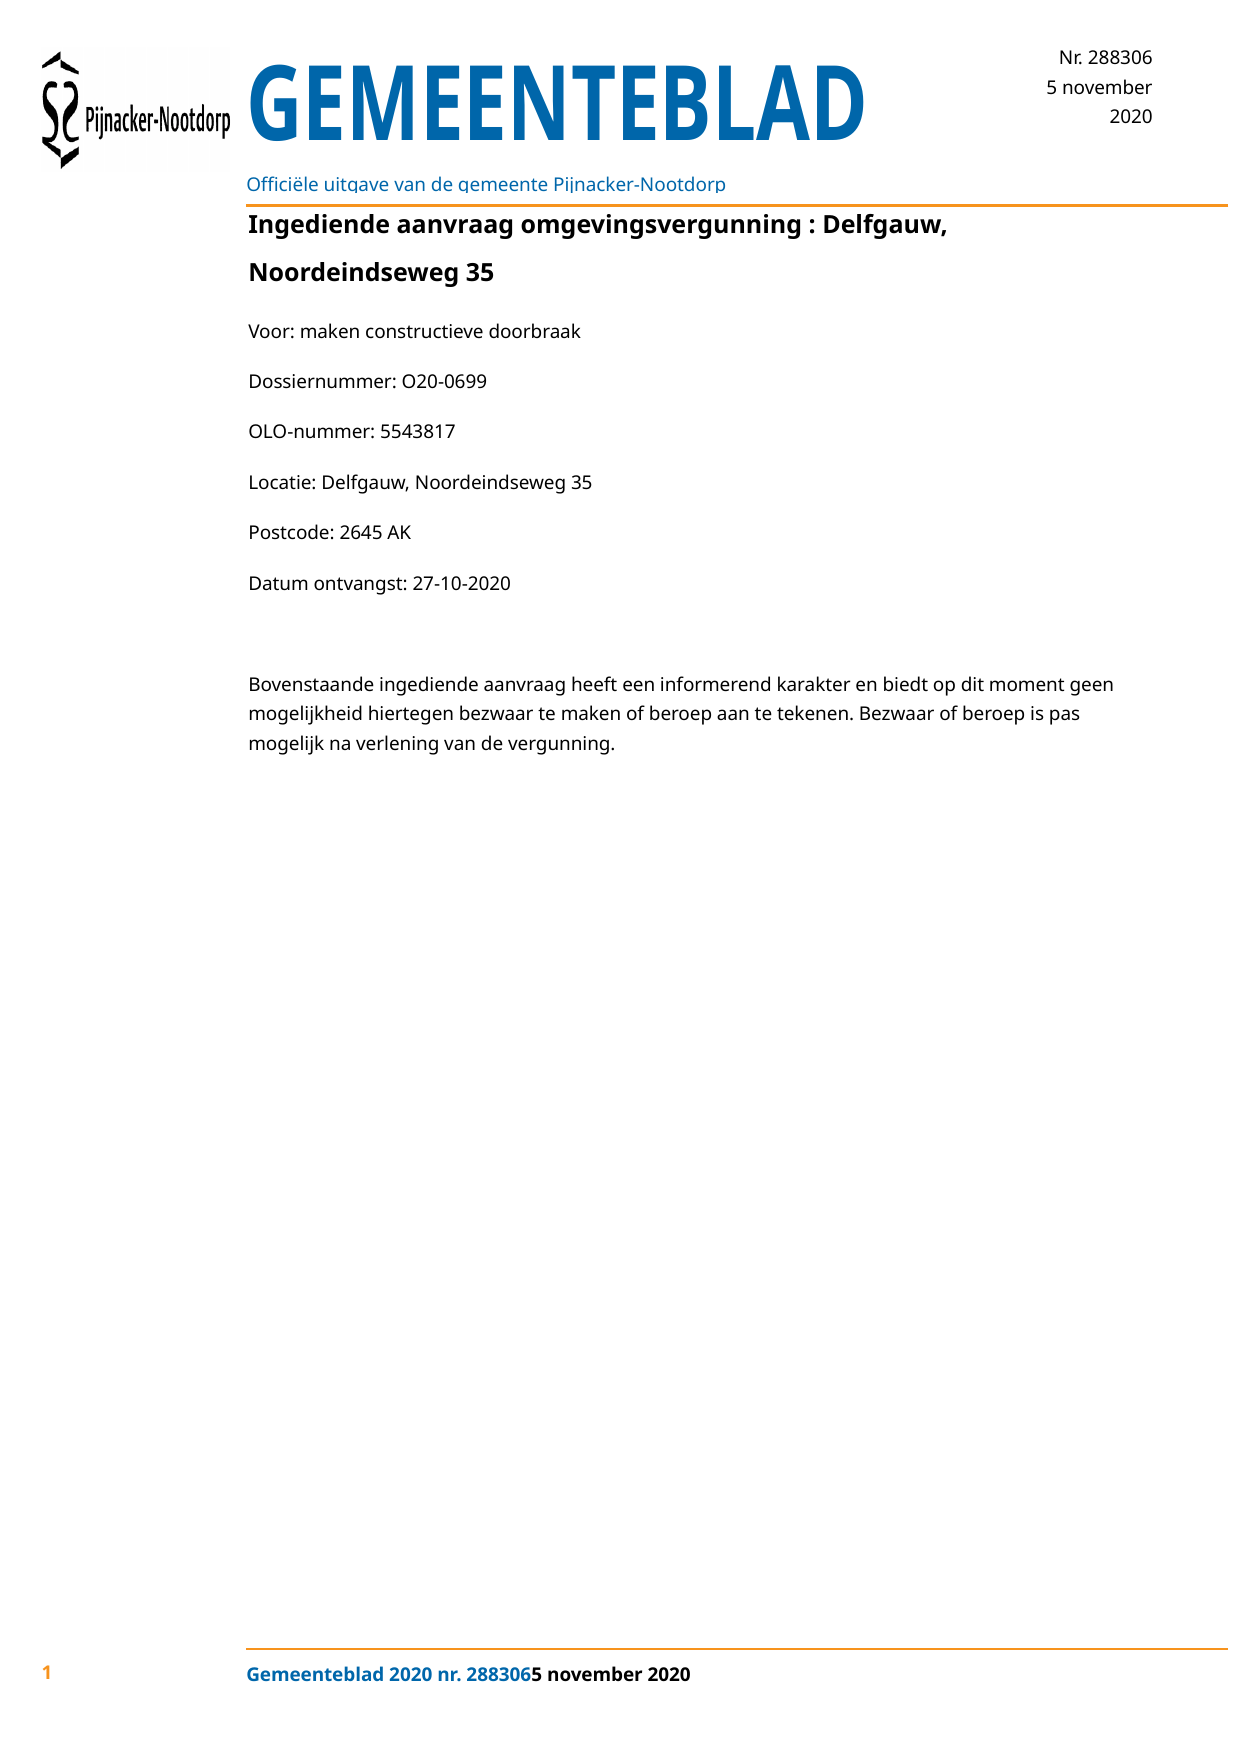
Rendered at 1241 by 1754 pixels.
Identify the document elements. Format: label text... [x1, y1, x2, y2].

text OLO-nummer: 5543817 [248, 419, 1152, 444]
text Dossiernummer: O20-0699 [248, 368, 1152, 394]
text Ingediende aanvraag omgevingsvergunning : Delfgauw, Noordeindseweg 35 [248, 207, 1152, 288]
text Postcode: 2645 AK [248, 519, 1152, 545]
text Datum ontvangst: 27-10-2020 [248, 570, 1152, 596]
text Voor: maken constructieve doorbraak [248, 318, 1152, 344]
picture [41, 47, 231, 172]
text Bovenstaande ingediende aanvraag heeft een informerend karakter en biedt op dit moment geen mogelijkheid hiertegen bezwaar te maken of beroep aan te tekenen. Bezwaar of beroep is pas mogelijk na verlening van de vergunning. [248, 671, 1152, 756]
text Locatie: Delfgauw, Noordeindseweg 35 [248, 469, 1152, 495]
